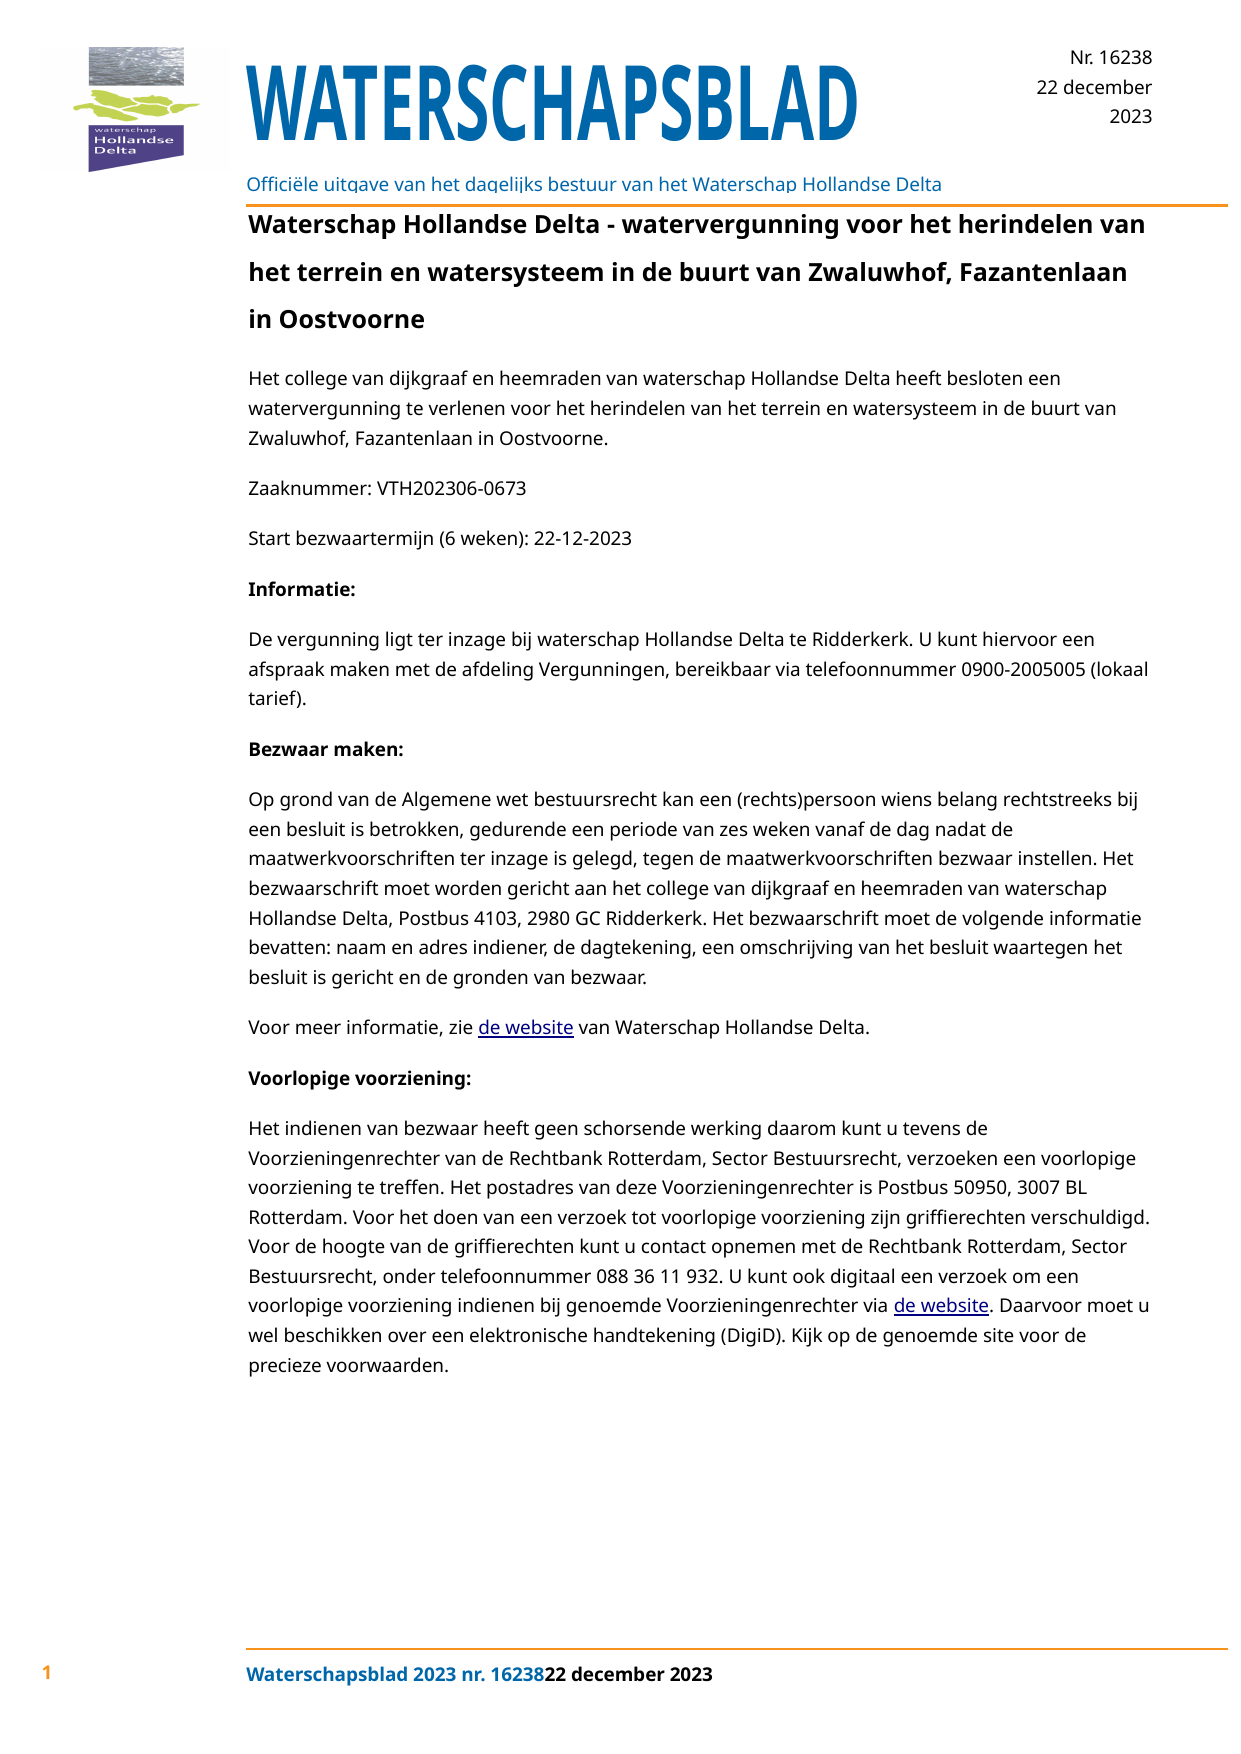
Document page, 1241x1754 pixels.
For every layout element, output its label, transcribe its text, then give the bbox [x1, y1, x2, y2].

text Start bezwaartermijn (6 weken): 22-12-2023 [248, 526, 1152, 551]
text De vergunning ligt ter inzage bij waterschap Hollandse Delta te Ridderkerk. U kunt hiervoor een afspraak maken met de afdeling Vergunningen, bereikbaar via telefoonnummer 0900-2005005 (lokaal tarief). [248, 626, 1152, 711]
text Waterschap Hollandse Delta - watervergunning voor het herindelen van het terrein en watersysteem in de buurt van Zwaluwhof, Fazantenlaan in Oostvoorne [248, 207, 1152, 336]
text Op grond van de Algemene wet bestuursrecht kan een (rechts)persoon wiens belang rechtstreeks bij een besluit is betrokken, gedurende een periode van zes weken vanaf de dag nadat de maatwerkvoorschriften ter inzage is gelegd, tegen de maatwerkvoorschriften bezwaar instellen. Het bezwaarschrift moet worden gericht aan het college van dijkgraaf en heemraden van waterschap Hollandse Delta, Postbus 4103, 2980 GC Ridderkerk. Het bezwaarschrift moet de volgende informatie bevatten: naam en adres indiener, de dagtekening, een omschrijving van het besluit waartegen het besluit is gericht en de gronden van bezwaar. [248, 786, 1152, 989]
text Zaaknummer: VTH202306-0673 [248, 475, 1152, 501]
text Voor meer informatie, zie de website van Waterschap Hollandse Delta. [248, 1014, 1152, 1040]
text Informatie: [248, 576, 1152, 602]
text Het indienen van bezwaar heeft geen schorsende werking daarom kunt u tevens de Voorzieningenrechter van de Rechtbank Rotterdam, Sector Bestuursrecht, verzoeken een voorlopige voorziening te treffen. Het postadres van deze Voorzieningenrechter is Postbus 50950, 3007 BL Rotterdam. Voor het doen van een verzoek tot voorlopige voorziening zijn griffierechten verschuldigd. Voor de hoogte van de griffierechten kunt u contact opnemen met de Rechtbank Rotterdam, Sector Bestuursrecht, onder telefoonnummer 088 36 11 932. U kunt ook digitaal een verzoek om een voorlopige voorziening indienen bij genoemde Voorzieningenrechter via de website. Daarvoor moet u wel beschikken over een elektronische handtekening (DigiD). Kijk op de genoemde site voor de precieze voorwaarden. [248, 1115, 1152, 1377]
picture [41, 47, 231, 172]
text Voorlopige voorziening: [248, 1065, 1152, 1090]
text Het college van dijkgraaf en heemraden van waterschap Hollandse Delta heeft besloten een watervergunning te verlenen voor het herindelen van het terrein en watersysteem in de buurt van Zwaluwhof, Fazantenlaan in Oostvoorne. [248, 366, 1152, 450]
text Bezwaar maken: [248, 736, 1152, 762]
